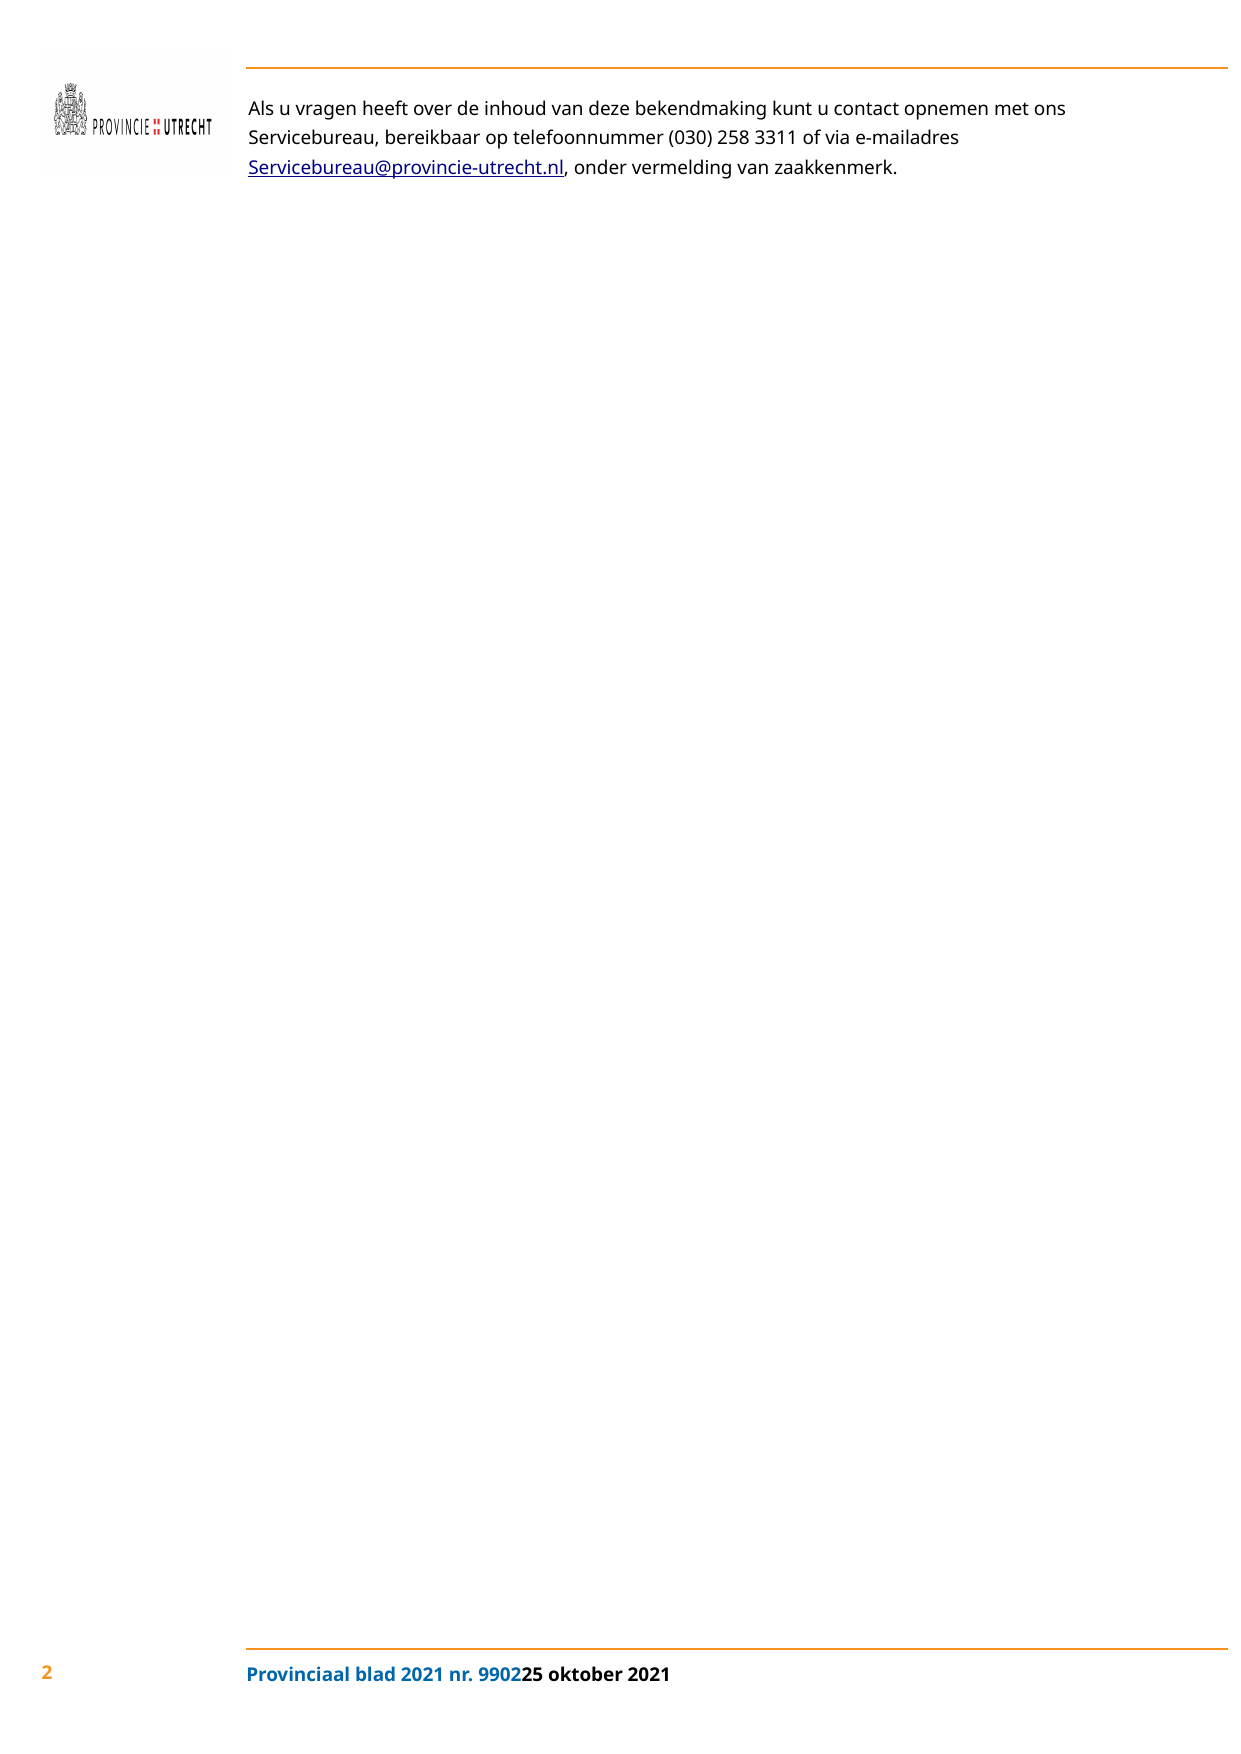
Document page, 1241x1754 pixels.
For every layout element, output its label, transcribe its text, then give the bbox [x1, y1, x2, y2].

picture [41, 47, 231, 172]
text Als u vragen heeft over de inhoud van deze bekendmaking kunt u contact opnemen met ons Servicebureau, bereikbaar op telefoonnummer (030) 258 3311 of via e-mailadres Servicebureau@provincie-utrecht.nl, onder vermelding van zaakkenmerk. [248, 95, 1152, 180]
